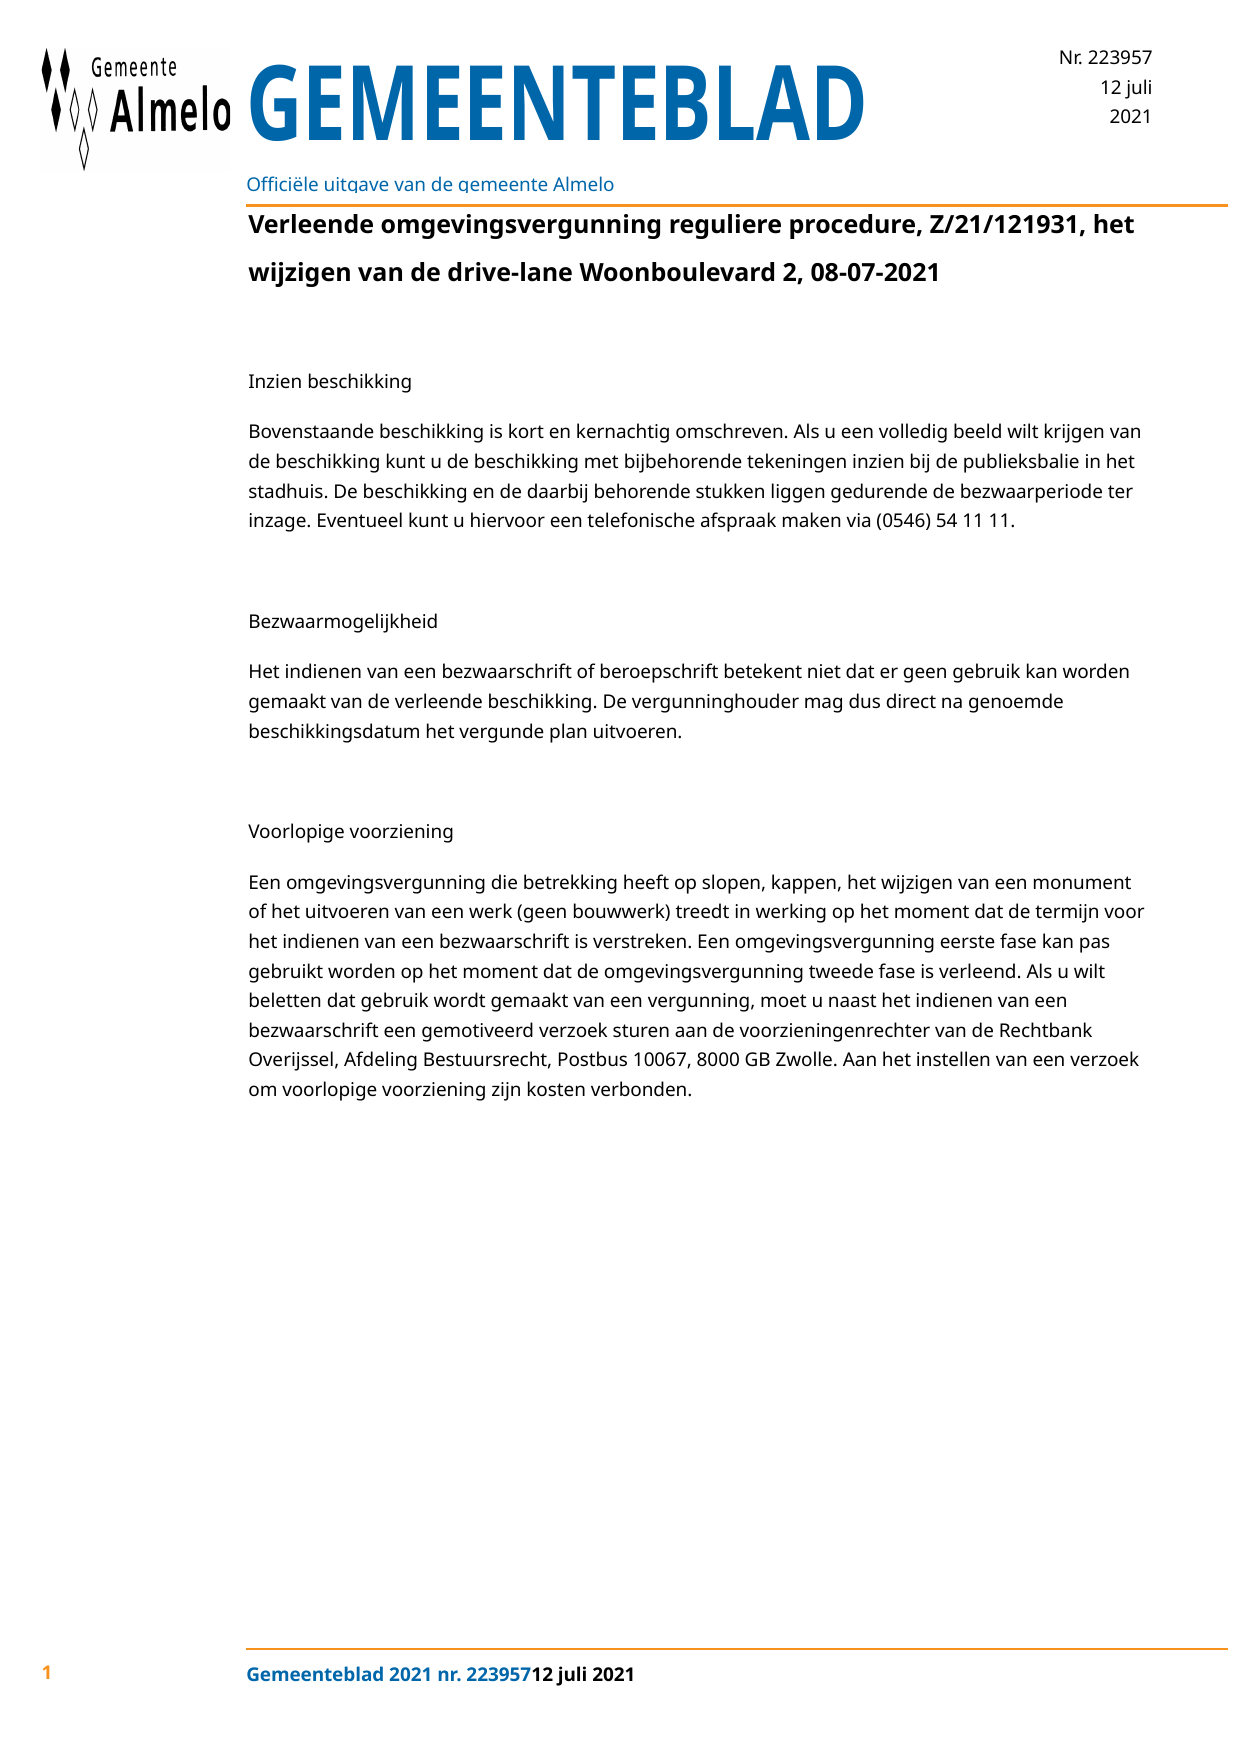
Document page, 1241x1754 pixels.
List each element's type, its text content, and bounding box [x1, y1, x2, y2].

text Bovenstaande beschikking is kort en kernachtig omschreven. Als u een volledig beeld wilt krijgen van de beschikking kunt u de beschikking met bijbehorende tekeningen inzien bij de publieksbalie in het stadhuis. De beschikking en de daarbij behorende stukken liggen gedurende de bezwaarperiode ter inzage. Eventueel kunt u hiervoor een telefonische afspraak maken via (0546) 54 11 11. [248, 419, 1152, 533]
text Een omgevingsvergunning die betrekking heeft op slopen, kappen, het wijzigen van een monument of het uitvoeren van een werk (geen bouwwerk) treedt in werking op het moment dat de termijn voor het indienen van een bezwaarschrift is verstreken. Een omgevingsvergunning eerste fase kan pas gebruikt worden op het moment dat de omgevingsvergunning tweede fase is verleend. Als u wilt beletten dat gebruik wordt gemaakt van een vergunning, moet u naast het indienen van een bezwaarschrift een gemotiveerd verzoek sturen aan de voorzieningenrechter van de Rechtbank Overijssel, Afdeling Bestuursrecht, Postbus 10067, 8000 GB Zwolle. Aan het instellen van een verzoek om voorlopige voorziening zijn kosten verbonden. [248, 869, 1152, 1102]
text Verleende omgevingsvergunning reguliere procedure, Z/21/121931, het wijzigen van de drive-lane Woonboulevard 2, 08-07-2021 [248, 207, 1152, 288]
text Het indienen van een bezwaarschrift of beroepschrift betekent niet dat er geen gebruik kan worden gemaakt van de verleende beschikking. De vergunninghouder mag dus direct na genoemde beschikkingsdatum het vergunde plan uitvoeren. [248, 659, 1152, 744]
picture [41, 47, 231, 172]
text Bezwaarmogelijkheid [248, 608, 1152, 634]
text Inzien beschikking [248, 368, 1152, 394]
text Voorlopige voorziening [248, 819, 1152, 844]
